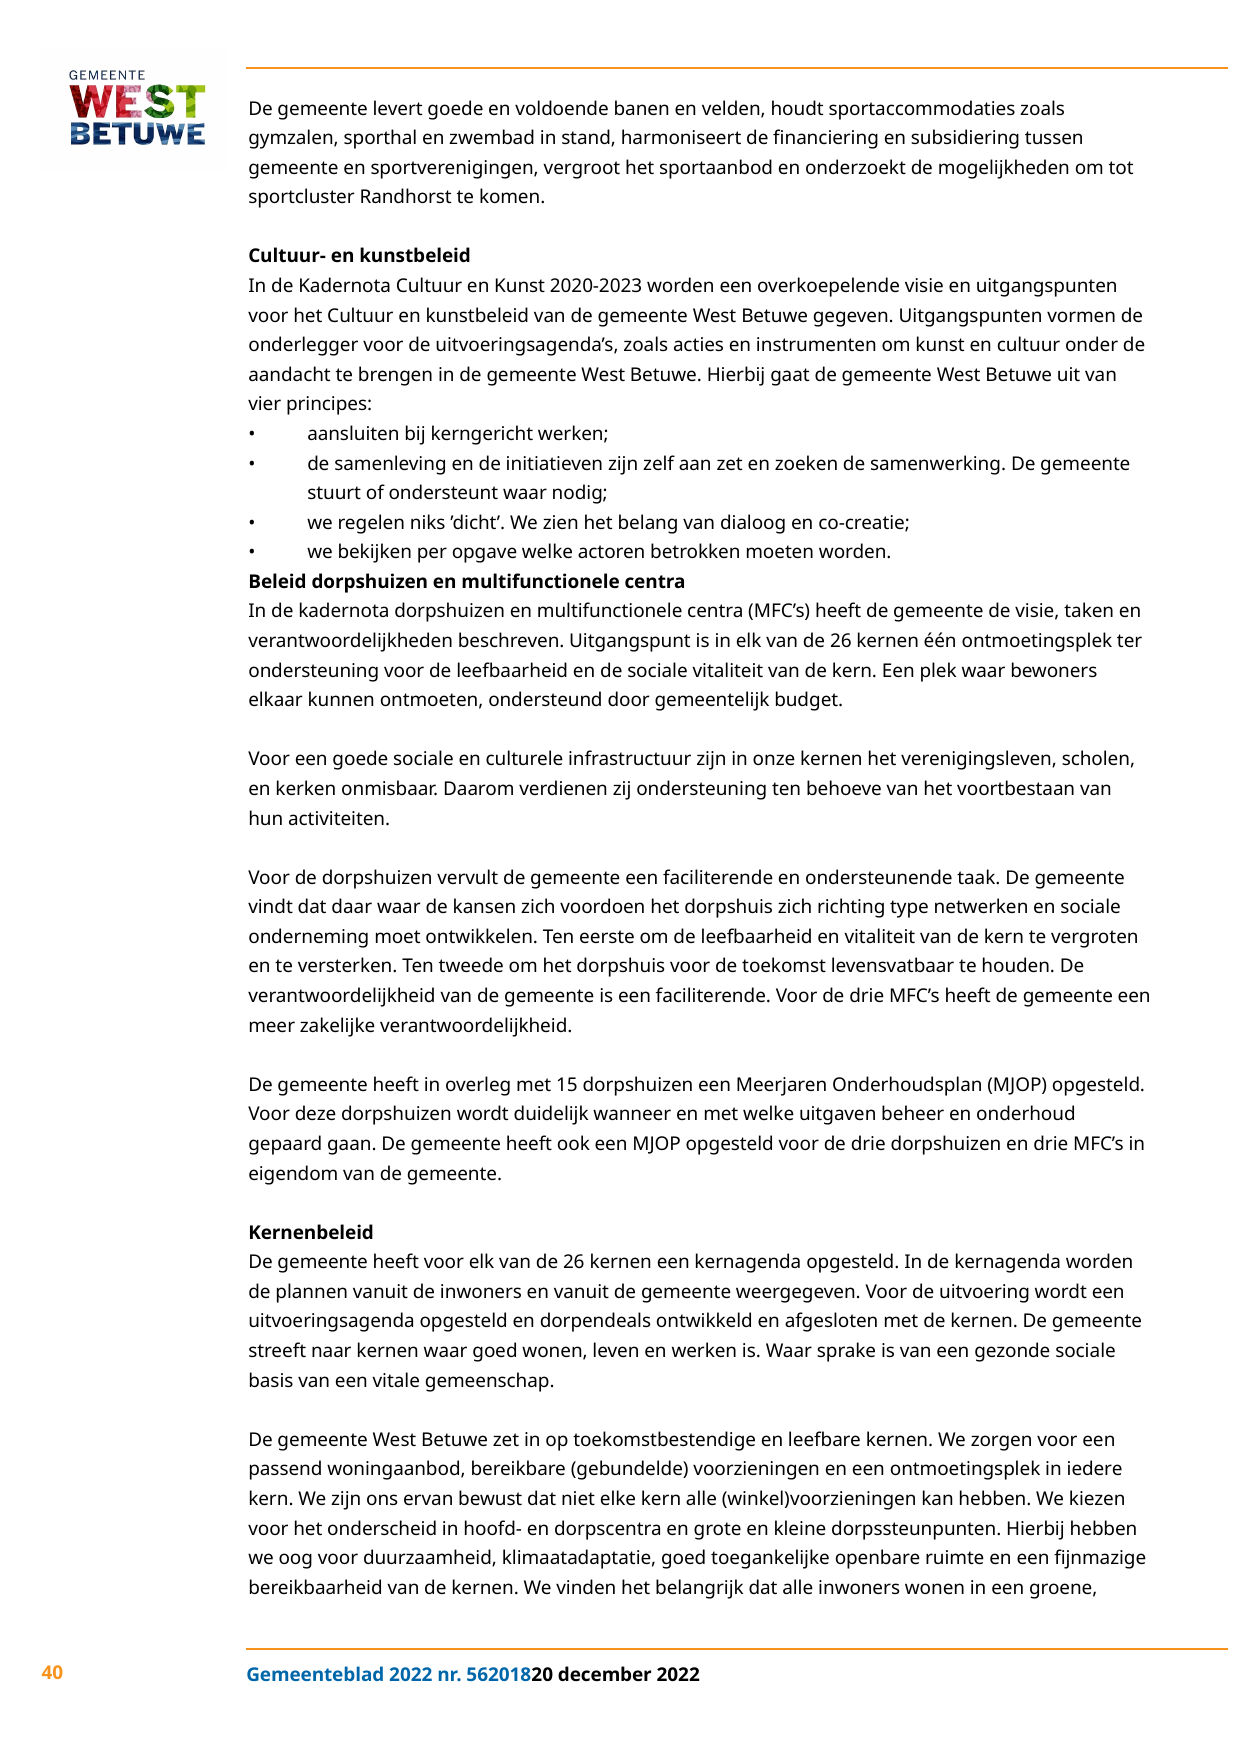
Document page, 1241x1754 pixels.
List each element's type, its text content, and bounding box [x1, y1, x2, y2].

text Voor een goede sociale en culturele infrastructuur zijn in onze kernen het verenigingsleven, scholen, en kerken onmisbaar. Daarom verdienen zij ondersteuning ten behoeve van het voortbestaan van hun activiteiten. [248, 746, 1152, 831]
list aansluiten bij kerngericht werken; [248, 420, 1152, 446]
text Kernenbeleid [248, 1219, 1152, 1245]
text In de Kadernota Cultuur en Kunst 2020-2023 worden een overkoepelende visie en uitgangspunten voor het Cultuur en kunstbeleid van de gemeente West Betuwe gegeven. Uitgangspunten vormen de onderlegger voor de uitvoeringsagenda’s, zoals acties en instrumenten om kunst en cultuur onder de aandacht te brengen in de gemeente West Betuwe. Hierbij gaat de gemeente West Betuwe uit van vier principes: [248, 272, 1152, 416]
text De gemeente levert goede en voldoende banen en velden, houdt sportaccommodaties zoals gymzalen, sporthal en zwembad in stand, harmoniseert de financiering en subsidiering tussen gemeente en sportverenigingen, vergroot het sportaanbod en onderzoekt de mogelijkheden om tot sportcluster Randhorst te komen. [248, 95, 1152, 209]
text Cultuur- en kunstbeleid [248, 243, 1152, 268]
list we regelen niks ’dicht’. We zien het belang van dialoog en co-creatie; [248, 509, 1152, 535]
picture [41, 47, 231, 172]
text De gemeente heeft voor elk van de 26 kernen een kernagenda opgesteld. In de kernagenda worden de plannen vanuit de inwoners en vanuit de gemeente weergegeven. Voor de uitvoering wordt een uitvoeringsagenda opgesteld en dorpendeals ontwikkeld en afgesloten met de kernen. De gemeente streeft naar kernen waar goed wonen, leven en werken is. Waar sprake is van een gezonde sociale basis van een vitale gemeenschap. [248, 1248, 1152, 1393]
text Voor de dorpshuizen vervult de gemeente een faciliterende en ondersteunende taak. De gemeente vindt dat daar waar de kansen zich voordoen het dorpshuis zich richting type netwerken en sociale onderneming moet ontwikkelen. Ten eerste om de leefbaarheid en vitaliteit van de kern te vergroten en te versterken. Ten tweede om het dorpshuis voor de toekomst levensvatbaar te houden. De verantwoordelijkheid van de gemeente is een faciliterende. Voor de drie MFC’s heeft de gemeente een meer zakelijke verantwoordelijkheid. [248, 864, 1152, 1038]
text De gemeente heeft in overleg met 15 dorpshuizen een Meerjaren Onderhoudsplan (MJOP) opgesteld. Voor deze dorpshuizen wordt duidelijk wanneer en met welke uitgaven beheer en onderhoud gepaard gaan. De gemeente heeft ook een MJOP opgesteld voor de drie dorpshuizen en drie MFC’s in eigendom van de gemeente. [248, 1071, 1152, 1186]
list we bekijken per opgave welke actoren betrokken moeten worden. [248, 538, 1152, 564]
text Beleid dorpshuizen en multifunctionele centra [248, 568, 1152, 594]
text De gemeente West Betuwe zet in op toekomstbestendige en leefbare kernen. We zorgen voor een passend woningaanbod, bereikbare (gebundelde) voorzieningen en een ontmoetingsplek in iedere kern. We zijn ons ervan bewust dat niet elke kern alle (winkel)voorzieningen kan hebben. We kiezen voor het onderscheid in hoofd- en dorpscentra en grote en kleine dorpssteunpunten. Hierbij hebben we oog voor duurzaamheid, klimaatadaptatie, goed toegankelijke openbare ruimte en een fijnmazige bereikbaarheid van de kernen. We vinden het belangrijk dat alle inwoners wonen in een groene, [248, 1426, 1152, 1600]
list de samenleving en de initiatieven zijn zelf aan zet en zoeken de samenwerking. De gemeente stuurt of ondersteunt waar nodig; [248, 450, 1152, 505]
text In de kadernota dorpshuizen en multifunctionele centra (MFC’s) heeft de gemeente de visie, taken en verantwoordelijkheden beschreven. Uitgangspunt is in elk van de 26 kernen één ontmoetingsplek ter ondersteuning voor de leefbaarheid en de sociale vitaliteit van de kern. Een plek waar bewoners elkaar kunnen ontmoeten, ondersteund door gemeentelijk budget. [248, 598, 1152, 712]
